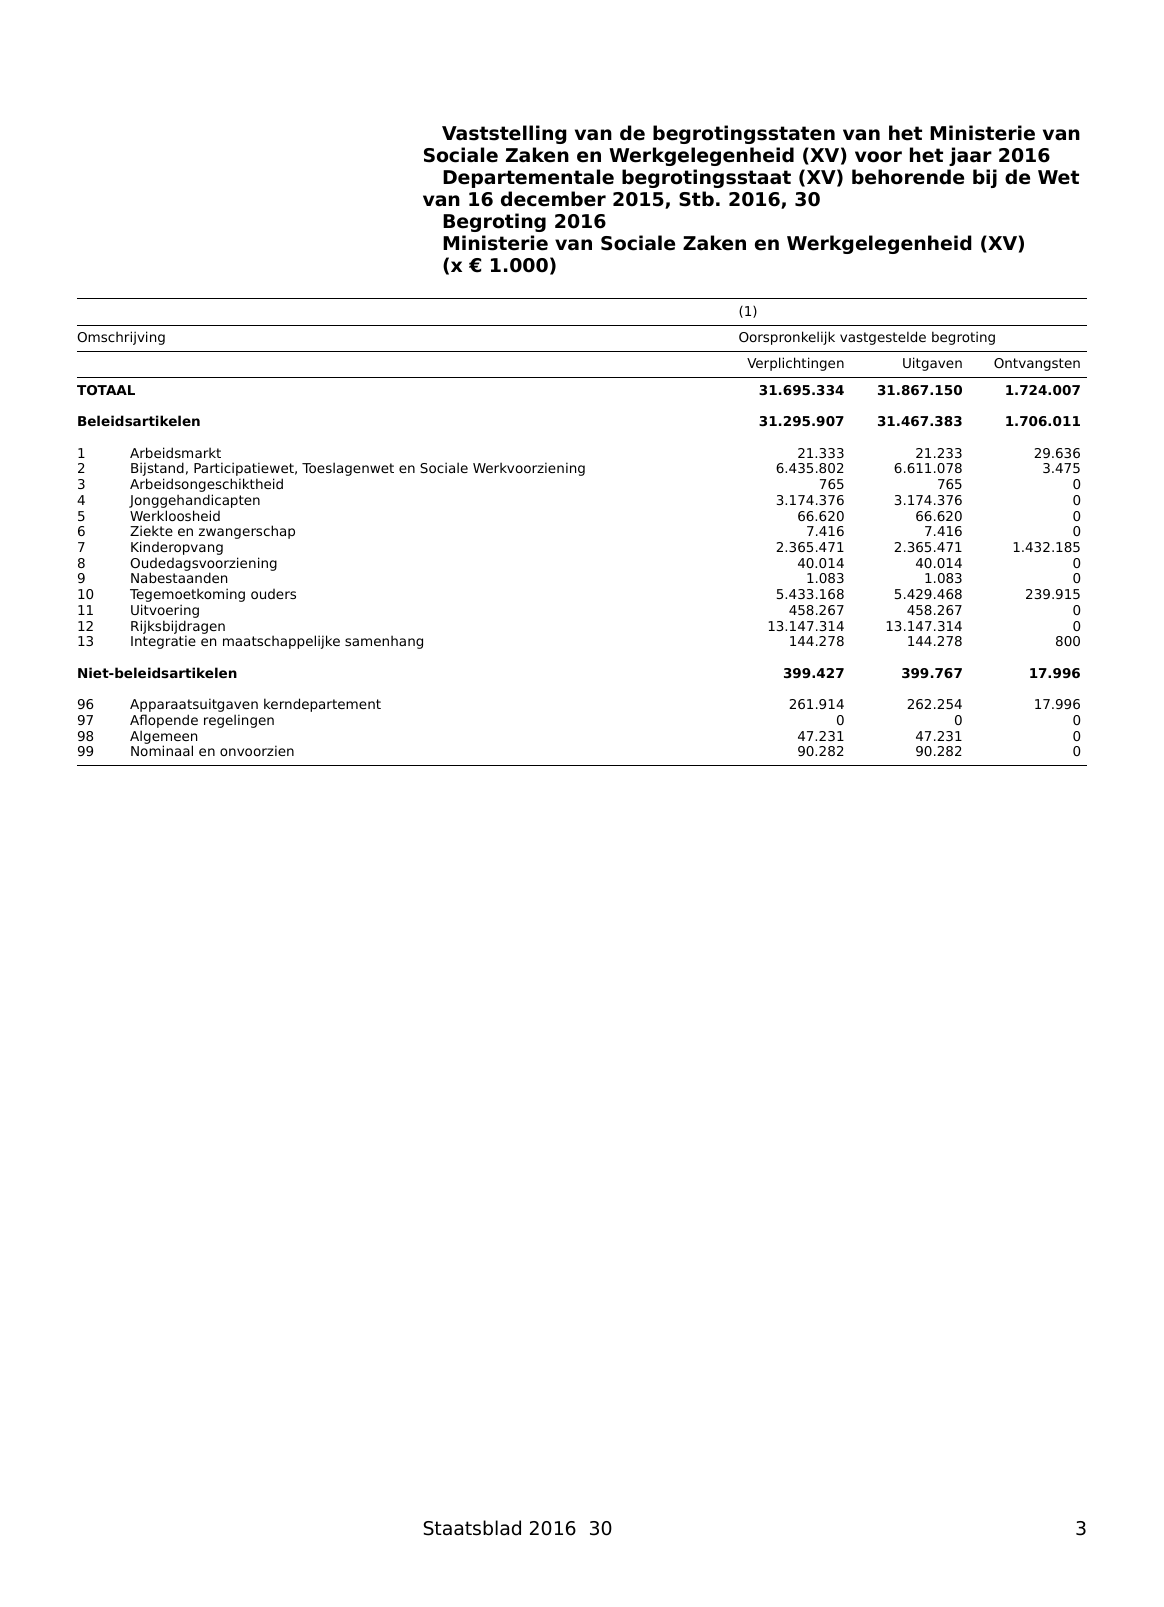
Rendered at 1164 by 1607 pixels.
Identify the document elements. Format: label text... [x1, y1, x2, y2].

table_cell [969, 650, 1087, 666]
table_cell 0 [969, 477, 1087, 493]
table_cell 458.267 [850, 603, 968, 618]
table_cell 7.416 [732, 524, 850, 540]
text Begroting 2016 [422, 211, 1087, 232]
table_cell 13.147.314 [850, 619, 968, 634]
table_cell 399.427 [732, 666, 850, 681]
table_cell [850, 650, 968, 666]
table_cell 0 [969, 493, 1087, 508]
table_cell 1.083 [850, 571, 968, 587]
table_cell 40.014 [850, 556, 968, 571]
table_cell 31.867.150 [850, 378, 968, 398]
table_cell [850, 398, 968, 414]
table_cell 1.706.011 [969, 414, 1087, 430]
table_cell 7.416 [850, 524, 968, 540]
table_cell [124, 681, 732, 697]
table_cell 96 [77, 697, 124, 713]
table_cell Algemeen [124, 729, 732, 744]
table_cell Omschrijving [77, 326, 732, 351]
table_cell 6.611.078 [850, 461, 968, 477]
table_cell 4 [77, 493, 124, 508]
table_cell Aflopende regelingen [124, 713, 732, 728]
table_cell Ziekte en zwangerschap [124, 524, 732, 540]
table_cell 0 [969, 619, 1087, 634]
table_cell 13 [77, 634, 124, 650]
table_cell 0 [850, 713, 968, 728]
text Ministerie van Sociale Zaken en Werkgelegenheid (XV) [422, 232, 1087, 254]
table_cell 12 [77, 619, 124, 634]
table_cell 2.365.471 [850, 540, 968, 556]
table_cell Niet-beleidsartikelen [77, 666, 732, 681]
table_cell Integratie en maatschappelijke samenhang [124, 634, 732, 650]
table_cell 5.429.468 [850, 587, 968, 603]
table_cell Oudedagsvoorziening [124, 556, 732, 571]
table_cell 0 [969, 556, 1087, 571]
table_cell [850, 430, 968, 445]
table_cell Apparaatsuitgaven kerndepartement [124, 697, 732, 713]
table_cell [969, 398, 1087, 414]
table_cell [732, 398, 850, 414]
table_cell 458.267 [732, 603, 850, 618]
table_cell [77, 352, 124, 377]
table_cell 97 [77, 713, 124, 728]
table_cell 5.433.168 [732, 587, 850, 603]
table_cell 9 [77, 571, 124, 587]
table_cell 6 [77, 524, 124, 540]
table_cell 3 [77, 477, 124, 493]
table_cell [77, 650, 124, 666]
table_cell [732, 430, 850, 445]
table_cell 40.014 [732, 556, 850, 571]
table_cell 98 [77, 729, 124, 744]
table_cell Verplichtingen [732, 352, 850, 377]
table_cell [969, 681, 1087, 697]
table_cell 6.435.802 [732, 461, 850, 477]
table_cell 2.365.471 [732, 540, 850, 556]
table_cell 1.724.007 [969, 378, 1087, 398]
table_cell 0 [969, 508, 1087, 524]
table_cell Uitvoering [124, 603, 732, 618]
table_cell 99 [77, 744, 124, 765]
table_cell Bijstand, Participatiewet, Toeslagenwet en Sociale Werkvoorziening [124, 461, 732, 477]
table_cell [732, 681, 850, 697]
table_cell 90.282 [732, 744, 850, 765]
table_cell [124, 430, 732, 445]
table_cell 5 [77, 508, 124, 524]
table_cell 31.295.907 [732, 414, 850, 430]
table_cell 31.467.383 [850, 414, 968, 430]
table_cell 239.915 [969, 587, 1087, 603]
table_header (1) [732, 299, 1087, 324]
table_cell [77, 681, 124, 697]
table_cell 1.083 [732, 571, 850, 587]
table_cell 765 [732, 477, 850, 493]
table_cell Rijksbijdragen [124, 619, 732, 634]
table_cell 144.278 [732, 634, 850, 650]
table_cell 13.147.314 [732, 619, 850, 634]
table_cell [124, 398, 732, 414]
table_header [77, 299, 124, 324]
table_cell Nabestaanden [124, 571, 732, 587]
table_cell 0 [969, 744, 1087, 765]
table_cell TOTAAL [77, 378, 732, 398]
table_cell Oorspronkelijk vastgestelde begroting [732, 326, 1087, 351]
table_cell 31.695.334 [732, 378, 850, 398]
table_cell 262.254 [850, 697, 968, 713]
table_cell Uitgaven [850, 352, 968, 377]
table_cell 17.996 [969, 697, 1087, 713]
table_cell Arbeidsmarkt [124, 445, 732, 461]
table_cell 0 [969, 713, 1087, 728]
table_cell 66.620 [850, 508, 968, 524]
table_cell [969, 430, 1087, 445]
table_cell 7 [77, 540, 124, 556]
table_cell Werkloosheid [124, 508, 732, 524]
table_cell 90.282 [850, 744, 968, 765]
table_cell 0 [969, 603, 1087, 618]
table_cell 2 [77, 461, 124, 477]
table_cell 47.231 [850, 729, 968, 744]
table_cell [77, 430, 124, 445]
table_cell 66.620 [732, 508, 850, 524]
table_cell Arbeidsongeschiktheid [124, 477, 732, 493]
table_cell 29.636 [969, 445, 1087, 461]
table_cell 21.233 [850, 445, 968, 461]
table_cell 765 [850, 477, 968, 493]
table_cell 11 [77, 603, 124, 618]
table_cell [850, 681, 968, 697]
table_cell Ontvangsten [969, 352, 1087, 377]
table_cell [732, 650, 850, 666]
table_cell 47.231 [732, 729, 850, 744]
text (x € 1.000) [422, 254, 1087, 276]
table_cell Jonggehandicapten [124, 493, 732, 508]
table_cell Tegemoetkoming ouders [124, 587, 732, 603]
table_cell 3.174.376 [732, 493, 850, 508]
table_cell Beleidsartikelen [77, 414, 732, 430]
table_cell 10 [77, 587, 124, 603]
table_cell 21.333 [732, 445, 850, 461]
table_cell [124, 352, 732, 377]
table_cell Kinderopvang [124, 540, 732, 556]
table_cell 1 [77, 445, 124, 461]
table_cell 17.996 [969, 666, 1087, 681]
table_cell Nominaal en onvoorzien [124, 744, 732, 765]
table_cell 0 [969, 524, 1087, 540]
table_cell 0 [969, 729, 1087, 744]
table_cell [77, 398, 124, 414]
table_cell 0 [969, 571, 1087, 587]
table_header [124, 299, 732, 324]
table_cell 3.475 [969, 461, 1087, 477]
table_cell 1.432.185 [969, 540, 1087, 556]
table_cell [124, 650, 732, 666]
table_cell 399.767 [850, 666, 968, 681]
text Vaststelling van de begrotingsstaten van het Ministerie van Sociale Zaken en Werkgelegenheid (XV) voor het jaar 2016 [422, 123, 1087, 167]
table_cell 3.174.376 [850, 493, 968, 508]
table_cell 8 [77, 556, 124, 571]
table_cell 0 [732, 713, 850, 728]
table_cell 800 [969, 634, 1087, 650]
table_cell 261.914 [732, 697, 850, 713]
text Departementale begrotingsstaat (XV) behorende bij de Wet van 16 december 2015, Stb. 2016, 30 [422, 167, 1087, 211]
table_cell 144.278 [850, 634, 968, 650]
